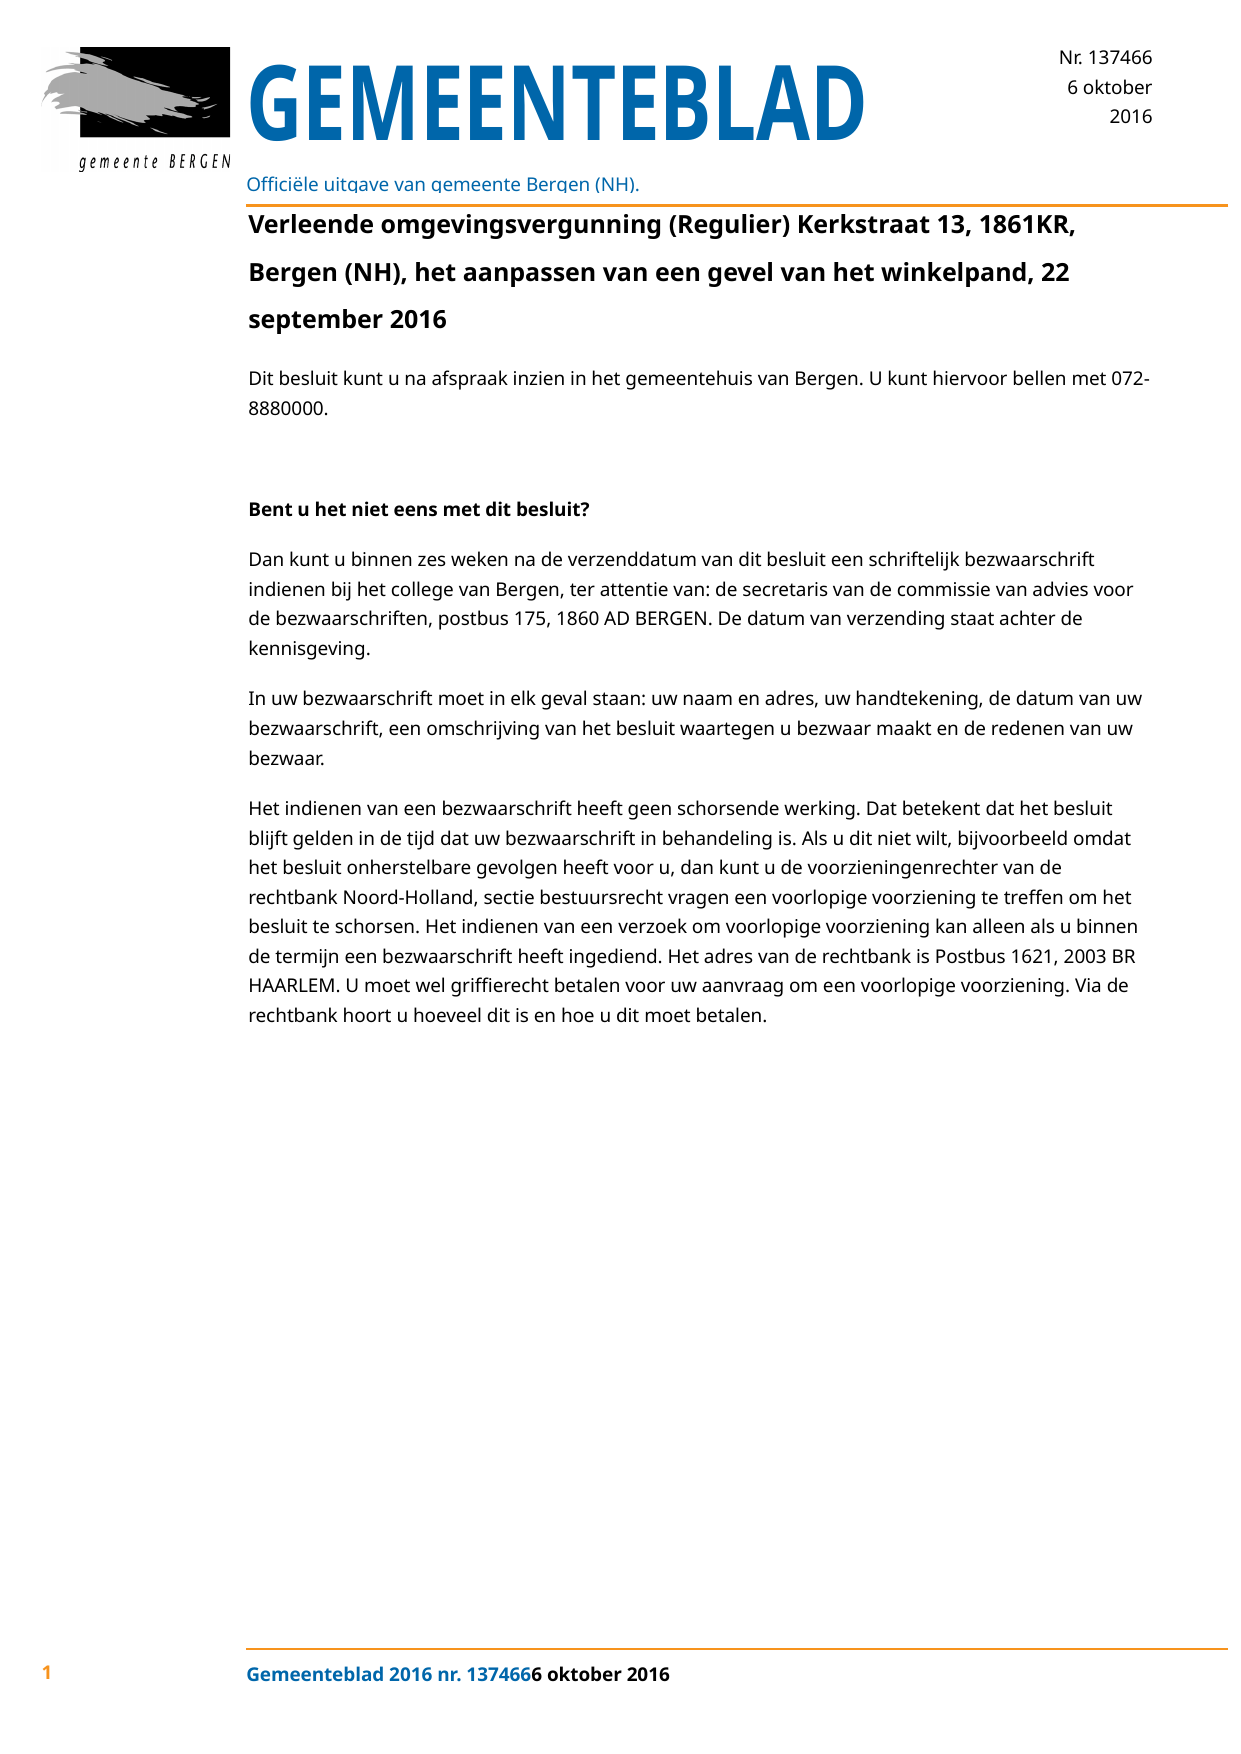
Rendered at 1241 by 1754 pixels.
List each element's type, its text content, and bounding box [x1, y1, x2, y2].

text Bent u het niet eens met dit besluit? [248, 496, 1152, 522]
text Het indienen van een bezwaarschrift heeft geen schorsende werking. Dat betekent dat het besluit blijft gelden in de tijd dat uw bezwaarschrift in behandeling is. Als u dit niet wilt, bijvoorbeeld omdat het besluit onherstelbare gevolgen heeft voor u, dan kunt u de voorzieningenrechter van de rechtbank Noord-Holland, sectie bestuursrecht vragen een voorlopige voorziening te treffen om het besluit te schorsen. Het indienen van een verzoek om voorlopige voorziening kan alleen als u binnen de termijn een bezwaarschrift heeft ingediend. Het adres van de rechtbank is Postbus 1621, 2003 BR HAARLEM. U moet wel griffierecht betalen voor uw aanvraag om een voorlopige voorziening. Via de rechtbank hoort u hoeveel dit is en hoe u dit moet betalen. [248, 795, 1152, 1028]
picture [41, 47, 231, 172]
text Dan kunt u binnen zes weken na de verzenddatum van dit besluit een schriftelijk bezwaarschrift indienen bij het college van Bergen, ter attentie van: de secretaris van de commissie van advies voor de bezwaarschriften, postbus 175, 1860 AD BERGEN. De datum van verzending staat achter de kennisgeving. [248, 546, 1152, 661]
text In uw bezwaarschrift moet in elk geval staan: uw naam en adres, uw handtekening, de datum van uw bezwaarschrift, een omschrijving van het besluit waartegen u bezwaar maakt en de redenen van uw bezwaar. [248, 686, 1152, 770]
text Dit besluit kunt u na afspraak inzien in het gemeentehuis van Bergen. U kunt hiervoor bellen met 072-8880000. [248, 366, 1152, 421]
text Verleende omgevingsvergunning (Regulier) Kerkstraat 13, 1861KR, Bergen (NH), het aanpassen van een gevel van het winkelpand, 22 september 2016 [248, 207, 1152, 336]
